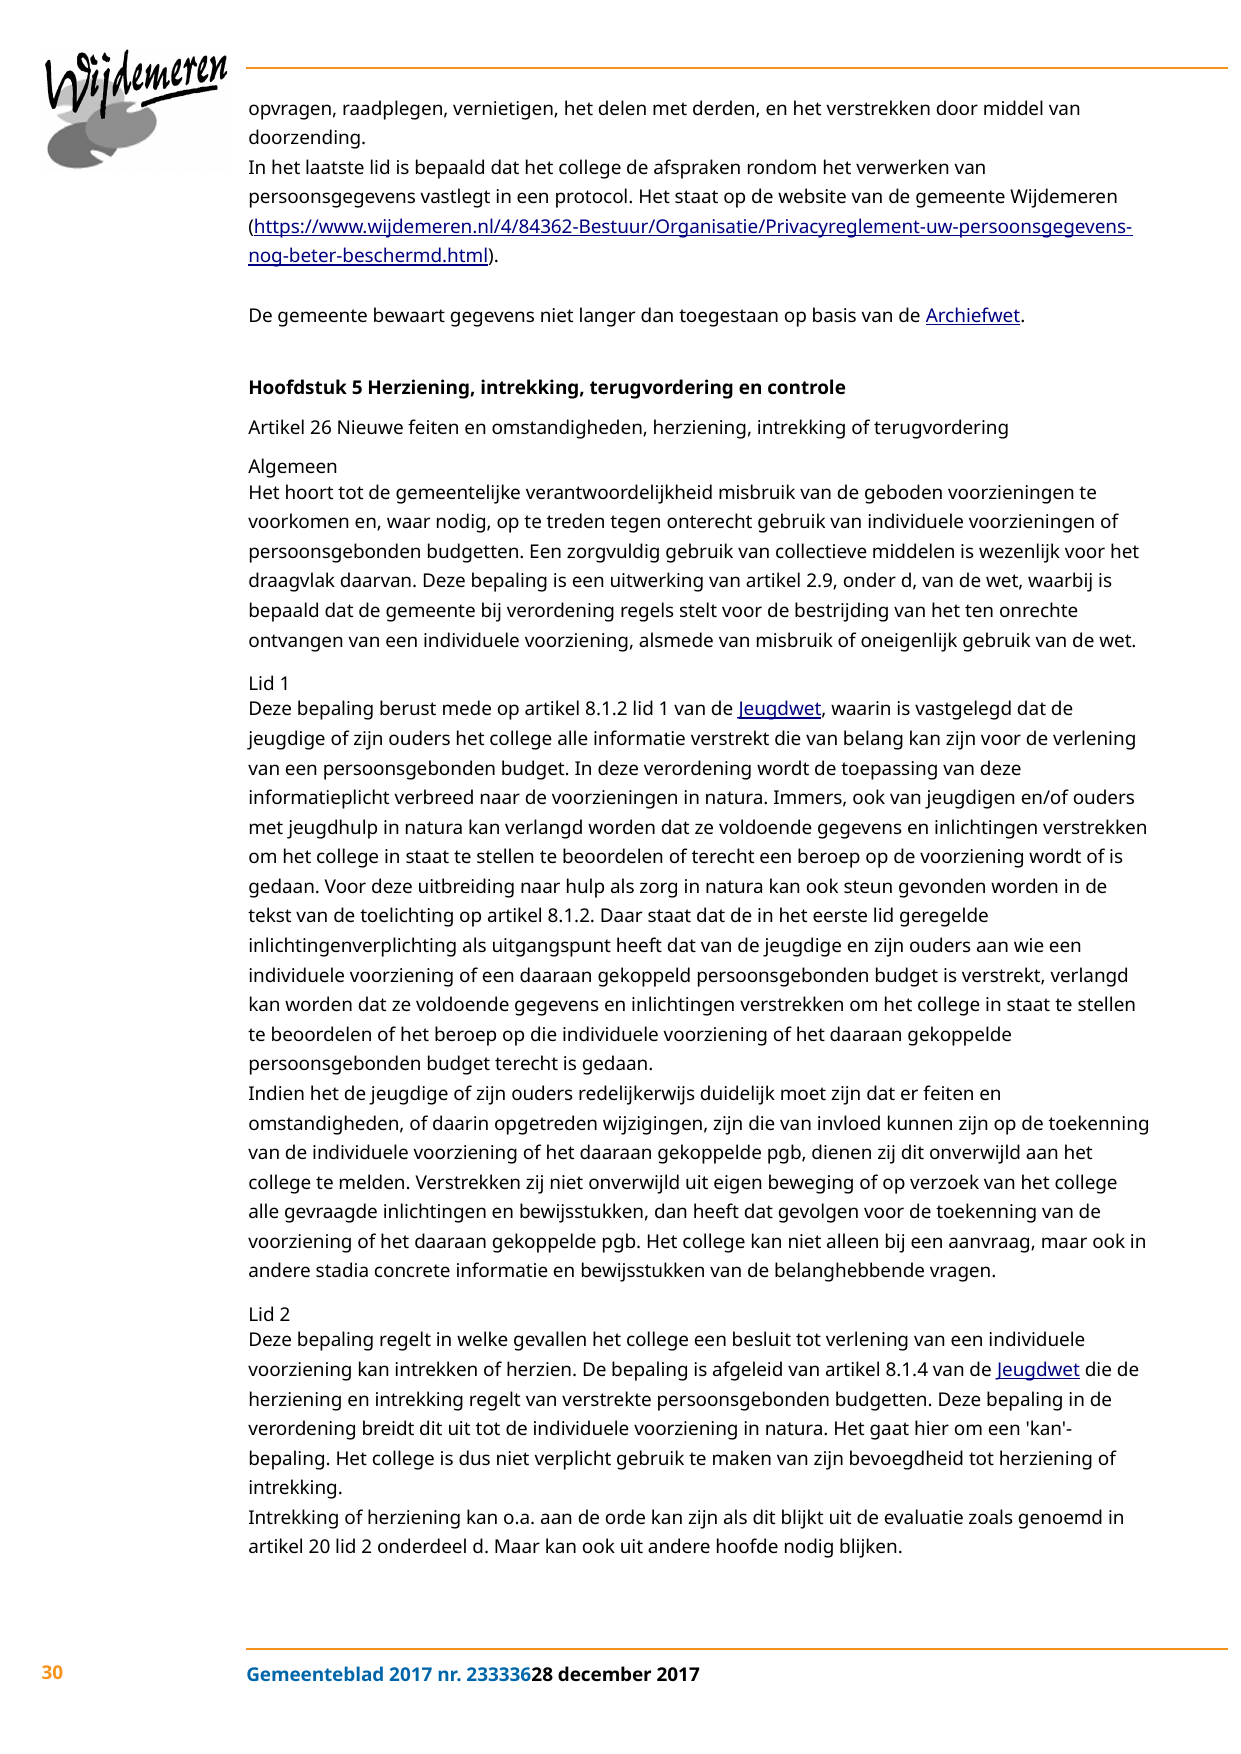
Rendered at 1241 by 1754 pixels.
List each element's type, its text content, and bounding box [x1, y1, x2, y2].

text Artikel 26 Nieuwe feiten en omstandigheden, herziening, intrekking of terugvordering [248, 414, 1152, 439]
text In het laatste lid is bepaald dat het college de afspraken rondom het verwerken van persoonsgegevens vastlegt in een protocol. Het staat op de website van de gemeente Wijdemeren (https://www.wijdemeren.nl/4/84362-Bestuur/Organisatie/Privacyreglement-uw-persoonsgegevens-nog-beter-beschermd.html). [248, 154, 1152, 268]
text Hoofdstuk 5 Herziening, intrekking, terugvordering en controle [248, 374, 1152, 400]
text Deze bepaling berust mede op artikel 8.1.2 lid 1 van de Jeugdwet, waarin is vastgelegd dat de jeugdige of zijn ouders het college alle informatie verstrekt die van belang kan zijn voor de verlening van een persoonsgebonden budget. In deze verordening wordt de toepassing van deze informatieplicht verbreed naar de voorzieningen in natura. Immers, ook van jeugdigen en/of ouders met jeugdhulp in natura kan verlangd worden dat ze voldoende gegevens en inlichtingen verstrekken om het college in staat te stellen te beoordelen of terecht een beroep op de voorziening wordt of is gedaan. Voor deze uitbreiding naar hulp als zorg in natura kan ook steun gevonden worden in de tekst van de toelichting op artikel 8.1.2. Daar staat dat de in het eerste lid geregelde inlichtingenverplichting als uitgangspunt heeft dat van de jeugdige en zijn ouders aan wie een individuele voorziening of een daaraan gekoppeld persoonsgebonden budget is verstrekt, verlangd kan worden dat ze voldoende gegevens en inlichtingen verstrekken om het college in staat te stellen te beoordelen of het beroep op die individuele voorziening of het daaraan gekoppelde persoonsgebonden budget terecht is gedaan. [248, 696, 1152, 1076]
text Lid 2 [248, 1301, 1152, 1327]
text opvragen, raadplegen, vernietigen, het delen met derden, en het verstrekken door middel van doorzending. [248, 95, 1152, 150]
text Het hoort tot de gemeentelijke verantwoordelijkheid misbruik van de geboden voorzieningen te voorkomen en, waar nodig, op te treden tegen onterecht gebruik van individuele voorzieningen of persoonsgebonden budgetten. Een zorgvuldig gebruik van collectieve middelen is wezenlijk voor het draagvlak daarvan. Deze bepaling is een uitwerking van artikel 2.9, onder d, van de wet, waarbij is bepaald dat de gemeente bij verordening regels stelt voor de bestrijding van het ten onrechte ontvangen van een individuele voorziening, alsmede van misbruik of oneigenlijk gebruik van de wet. [248, 479, 1152, 652]
text Intrekking of herziening kan o.a. aan de orde kan zijn als dit blijkt uit de evaluatie zoals genoemd in artikel 20 lid 2 onderdeel d. Maar kan ook uit andere hoofde nodig blijken. [248, 1504, 1152, 1559]
text De gemeente bewaart gegevens niet langer dan toegestaan op basis van de Archiefwet. [248, 302, 1152, 328]
text Lid 1 [248, 670, 1152, 696]
text Deze bepaling regelt in welke gevallen het college een besluit tot verlening van een individuele voorziening kan intrekken of herzien. De bepaling is afgeleid van artikel 8.1.4 van de Jeugdwet die de herziening en intrekking regelt van verstrekte persoonsgebonden budgetten. Deze bepaling in de verordening breidt dit uit tot de individuele voorziening in natura. Het gaat hier om een 'kan'-bepaling. Het college is dus niet verplicht gebruik te maken van zijn bevoegdheid tot herziening of intrekking. [248, 1327, 1152, 1500]
picture [41, 47, 231, 172]
text Algemeen [248, 453, 1152, 479]
text Indien het de jeugdige of zijn ouders redelijkerwijs duidelijk moet zijn dat er feiten en omstandigheden, of daarin opgetreden wijzigingen, zijn die van invloed kunnen zijn op de toekenning van de individuele voorziening of het daaraan gekoppelde pgb, dienen zij dit onverwijld aan het college te melden. Verstrekken zij niet onverwijld uit eigen beweging of op verzoek van het college alle gevraagde inlichtingen en bewijsstukken, dan heeft dat gevolgen voor de toekenning van de voorziening of het daaraan gekoppelde pgb. Het college kan niet alleen bij een aanvraag, maar ook in andere stadia concrete informatie en bewijsstukken van de belanghebbende vragen. [248, 1080, 1152, 1283]
